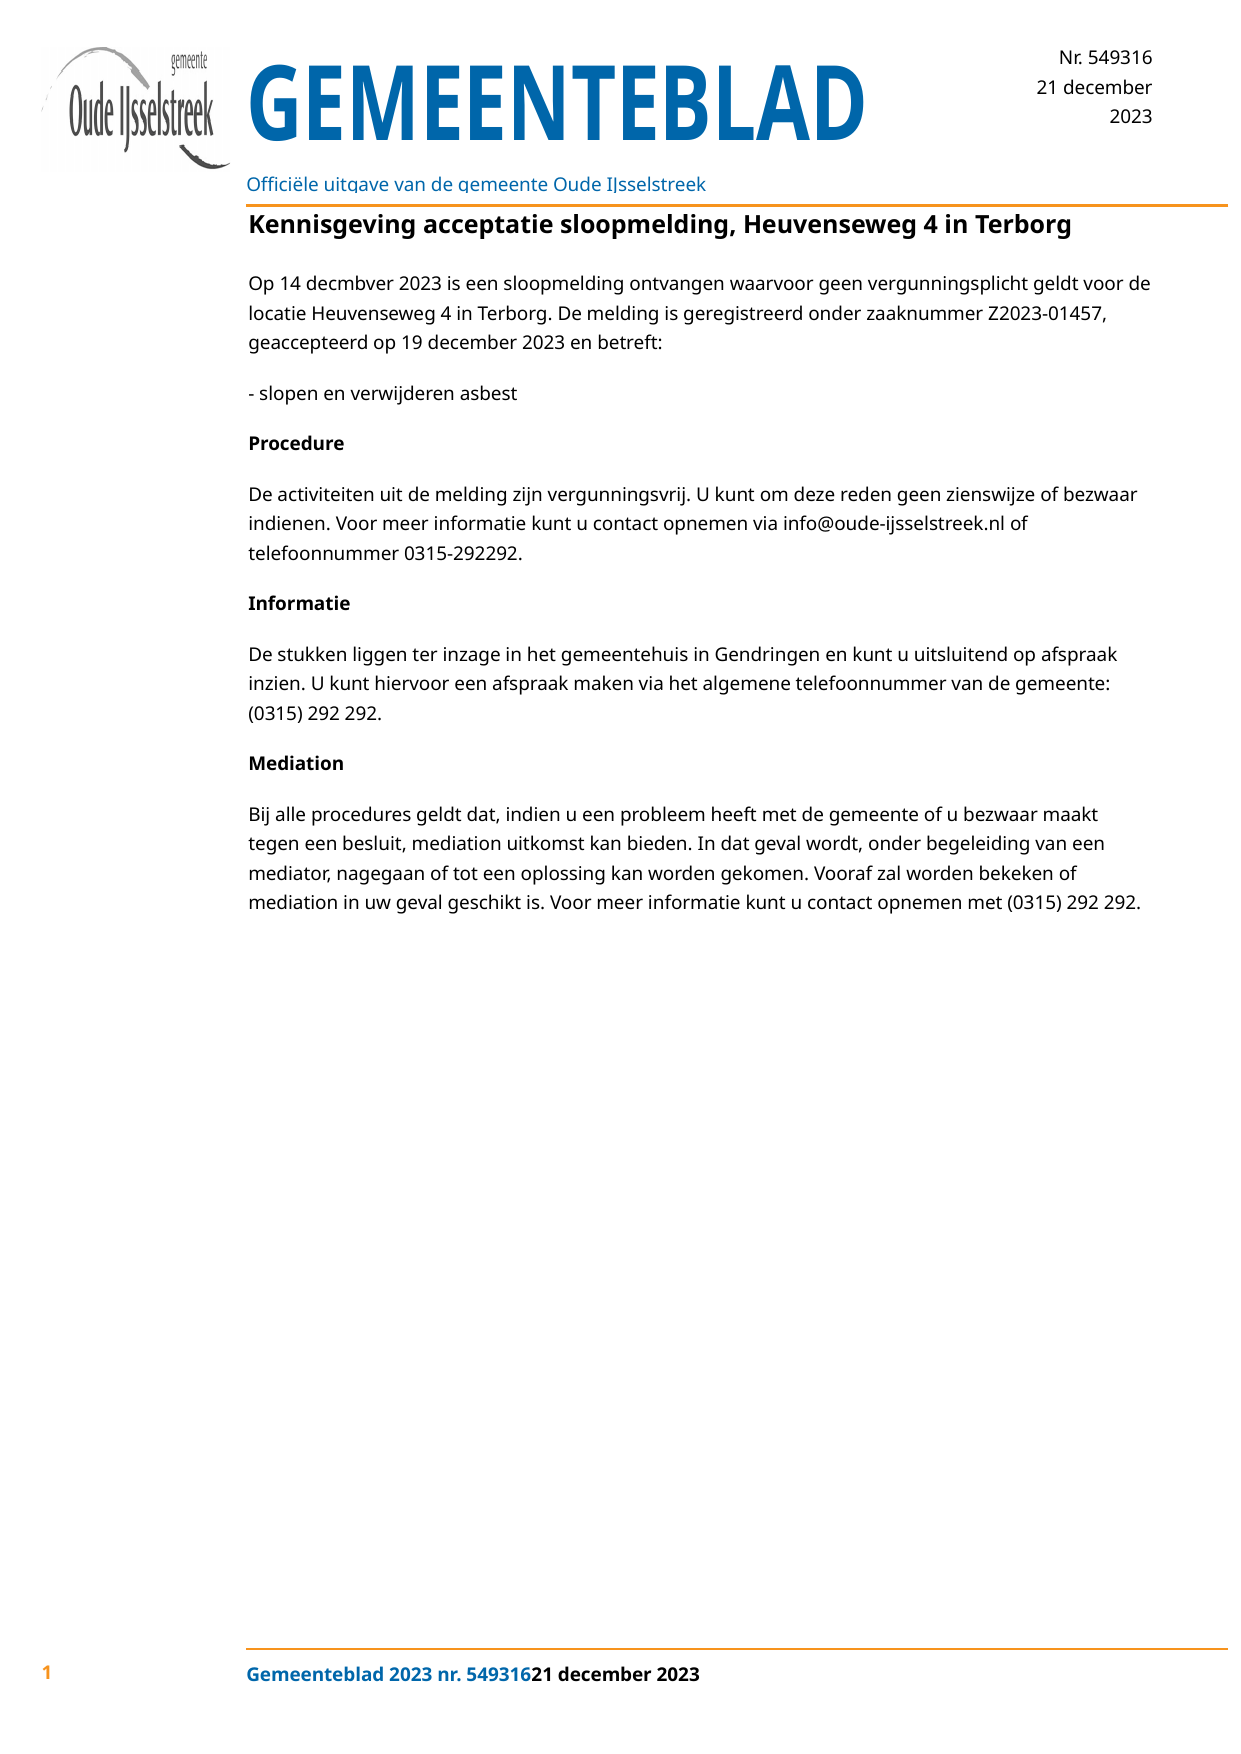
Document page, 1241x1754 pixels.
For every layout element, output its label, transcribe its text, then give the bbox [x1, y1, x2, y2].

text De stukken liggen ter inzage in het gemeentehuis in Gendringen en kunt u uitsluitend op afspraak inzien. U kunt hiervoor een afspraak maken via het algemene telefoonnummer van de gemeente: (0315) 292 292. [248, 641, 1152, 726]
text Kennisgeving acceptatie sloopmelding, Heuvenseweg 4 in Terborg [248, 207, 1152, 241]
picture [41, 47, 231, 172]
text Op 14 decmbver 2023 is een sloopmelding ontvangen waarvoor geen vergunningsplicht geldt voor de locatie Heuvenseweg 4 in Terborg. De melding is geregistreerd onder zaaknummer Z2023-01457, geaccepteerd op 19 december 2023 en betreft: [248, 270, 1152, 355]
text Bij alle procedures geldt dat, indien u een probleem heeft met de gemeente of u bezwaar maakt tegen een besluit, mediation uitkomst kan bieden. In dat geval wordt, onder begeleiding van een mediator, nagegaan of tot een oplossing kan worden gekomen. Vooraf zal worden bekeken of mediation in uw geval geschikt is. Voor meer informatie kunt u contact opnemen met (0315) 292 292. [248, 801, 1152, 915]
text De activiteiten uit de melding zijn vergunningsvrij. U kunt om deze reden geen zienswijze of bezwaar indienen. Voor meer informatie kunt u contact opnemen via info@oude-ijsselstreek.nl of telefoonnummer 0315-292292. [248, 481, 1152, 566]
text Mediation [248, 750, 1152, 776]
text Procedure [248, 430, 1152, 456]
text - slopen en verwijderen asbest [248, 380, 1152, 406]
text Informatie [248, 590, 1152, 616]
